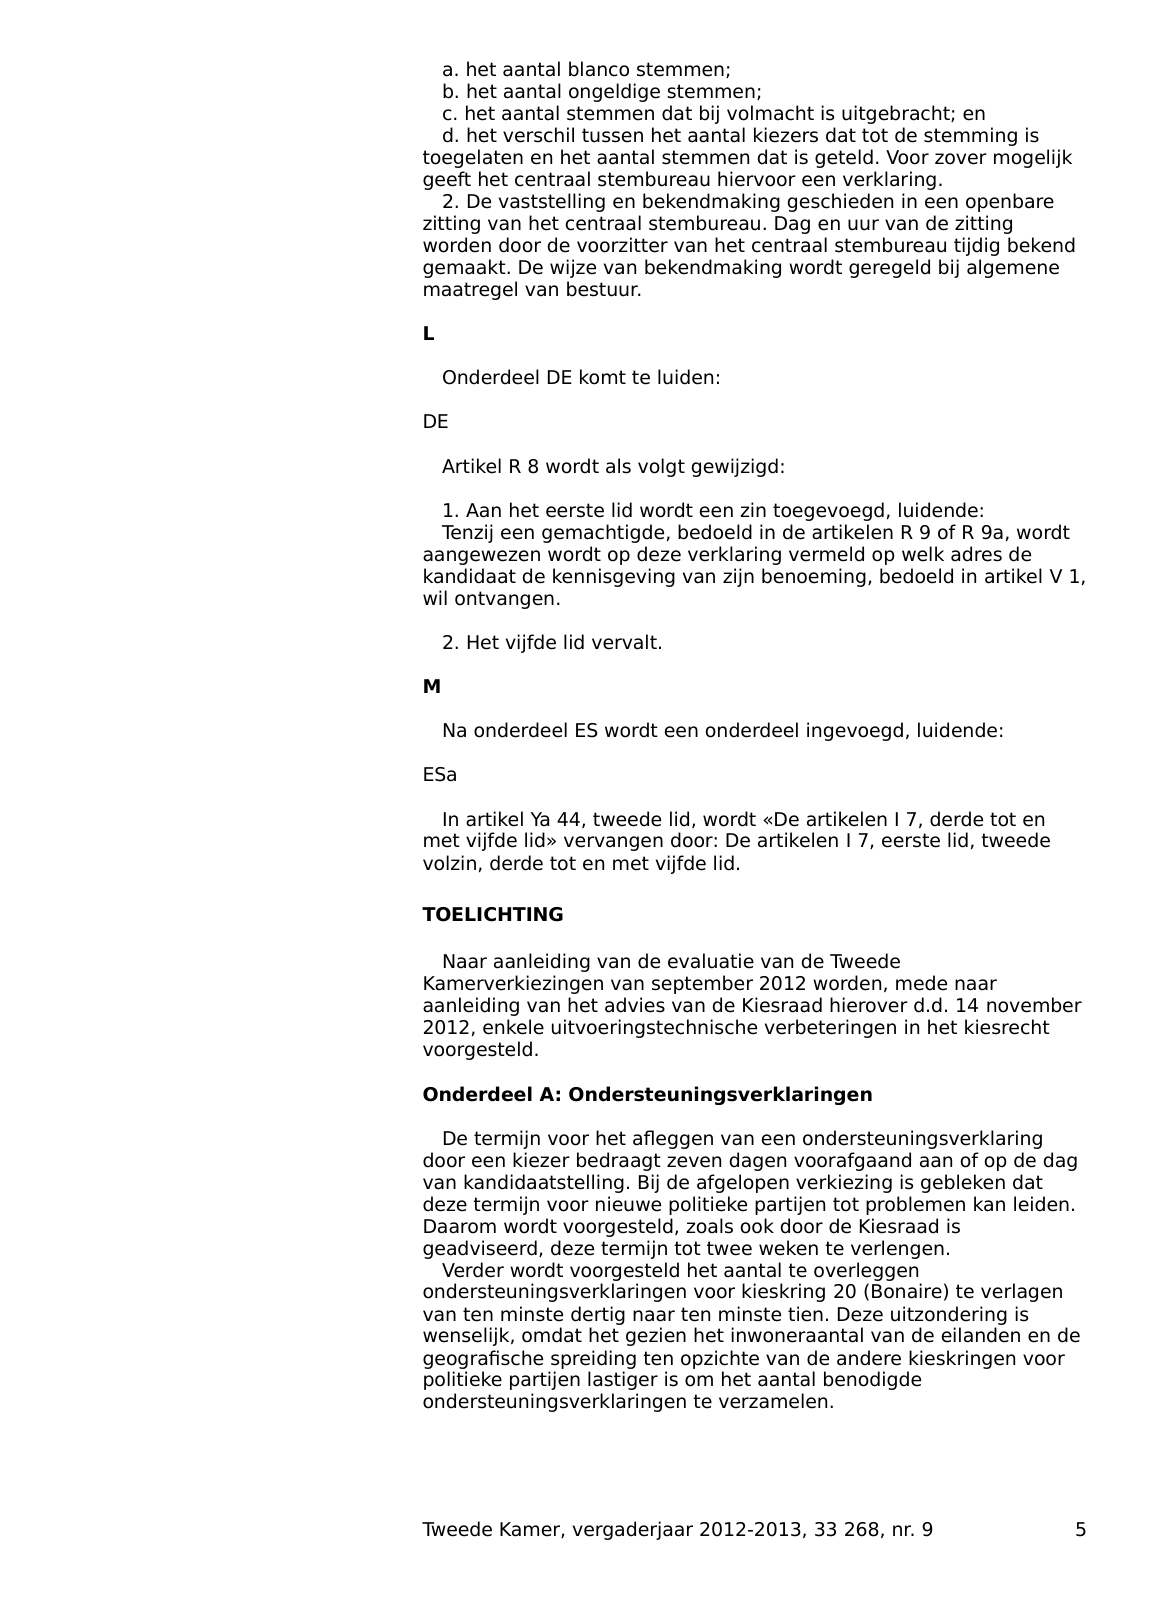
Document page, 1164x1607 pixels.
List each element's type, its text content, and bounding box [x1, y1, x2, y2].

text 2. Het vijfde lid vervalt. [422, 632, 1087, 654]
text De termijn voor het afleggen van een ondersteuningsverklaring door een kiezer bedraagt zeven dagen voorafgaand aan of op de dag van kandidaatstelling. Bij de afgelopen verkiezing is gebleken dat deze termijn voor nieuwe politieke partijen tot problemen kan leiden. Daarom wordt voorgesteld, zoals ook door de Kiesraad is geadviseerd, deze termijn tot twee weken te verlengen. [422, 1128, 1087, 1259]
text 2. De vaststelling en bekendmaking geschieden in een openbare zitting van het centraal stembureau. Dag en uur van de zitting worden door de voorzitter van het centraal stembureau tijdig bekend gemaakt. De wijze van bekendmaking wordt geregeld bij algemene maatregel van bestuur. [422, 191, 1087, 301]
text Artikel R 8 wordt als volgt gewijzigd: [422, 456, 1087, 477]
subtitle M [422, 676, 1087, 698]
subtitle Onderdeel A: Ondersteuningsverklaringen [422, 1083, 1087, 1105]
text Na onderdeel ES wordt een onderdeel ingevoegd, luidende: [422, 720, 1087, 742]
text Naar aanleiding van de evaluatie van de Tweede Kamerverkiezingen van september 2012 worden, mede naar aanleiding van het advies van de Kiesraad hierover d.d. 14 november 2012, enkele uitvoeringstechnische verbeteringen in het kiesrecht voorgesteld. [422, 951, 1087, 1061]
text d. het verschil tussen het aantal kiezers dat tot de stemming is toegelaten en het aantal stemmen dat is geteld. Voor zover mogelijk geeft het centraal stembureau hiervoor een verklaring. [422, 125, 1087, 191]
subtitle ESa [422, 764, 1087, 786]
subtitle L [422, 323, 1087, 345]
text a. het aantal blanco stemmen; [422, 59, 1087, 81]
text Verder wordt voorgesteld het aantal te overleggen ondersteuningsverklaringen voor kieskring 20 (Bonaire) te verlagen van ten minste dertig naar ten minste tien. Deze uitzondering is wenselijk, omdat het gezien het inwoneraantal van de eilanden en de geografische spreiding ten opzichte van de andere kieskringen voor politieke partijen lastiger is om het aantal benodigde ondersteuningsverklaringen te verzamelen. [422, 1259, 1087, 1413]
text c. het aantal stemmen dat bij volmacht is uitgebracht; en [422, 103, 1087, 125]
text Onderdeel DE komt te luiden: [422, 367, 1087, 389]
subtitle TOELICHTING [422, 904, 1087, 926]
text Tenzij een gemachtigde, bedoeld in de artikelen R 9 of R 9a, wordt aangewezen wordt op deze verklaring vermeld op welk adres de kandidaat de kennisgeving van zijn benoeming, bedoeld in artikel V 1, wil ontvangen. [422, 522, 1087, 609]
text b. het aantal ongeldige stemmen; [422, 81, 1087, 103]
subtitle DE [422, 411, 1087, 433]
text 1. Aan het eerste lid wordt een zin toegevoegd, luidende: [422, 500, 1087, 522]
text In artikel Ya 44, tweede lid, wordt «De artikelen I 7, derde tot en met vijfde lid» vervangen door: De artikelen I 7, eerste lid, tweede volzin, derde tot en met vijfde lid. [422, 808, 1087, 874]
